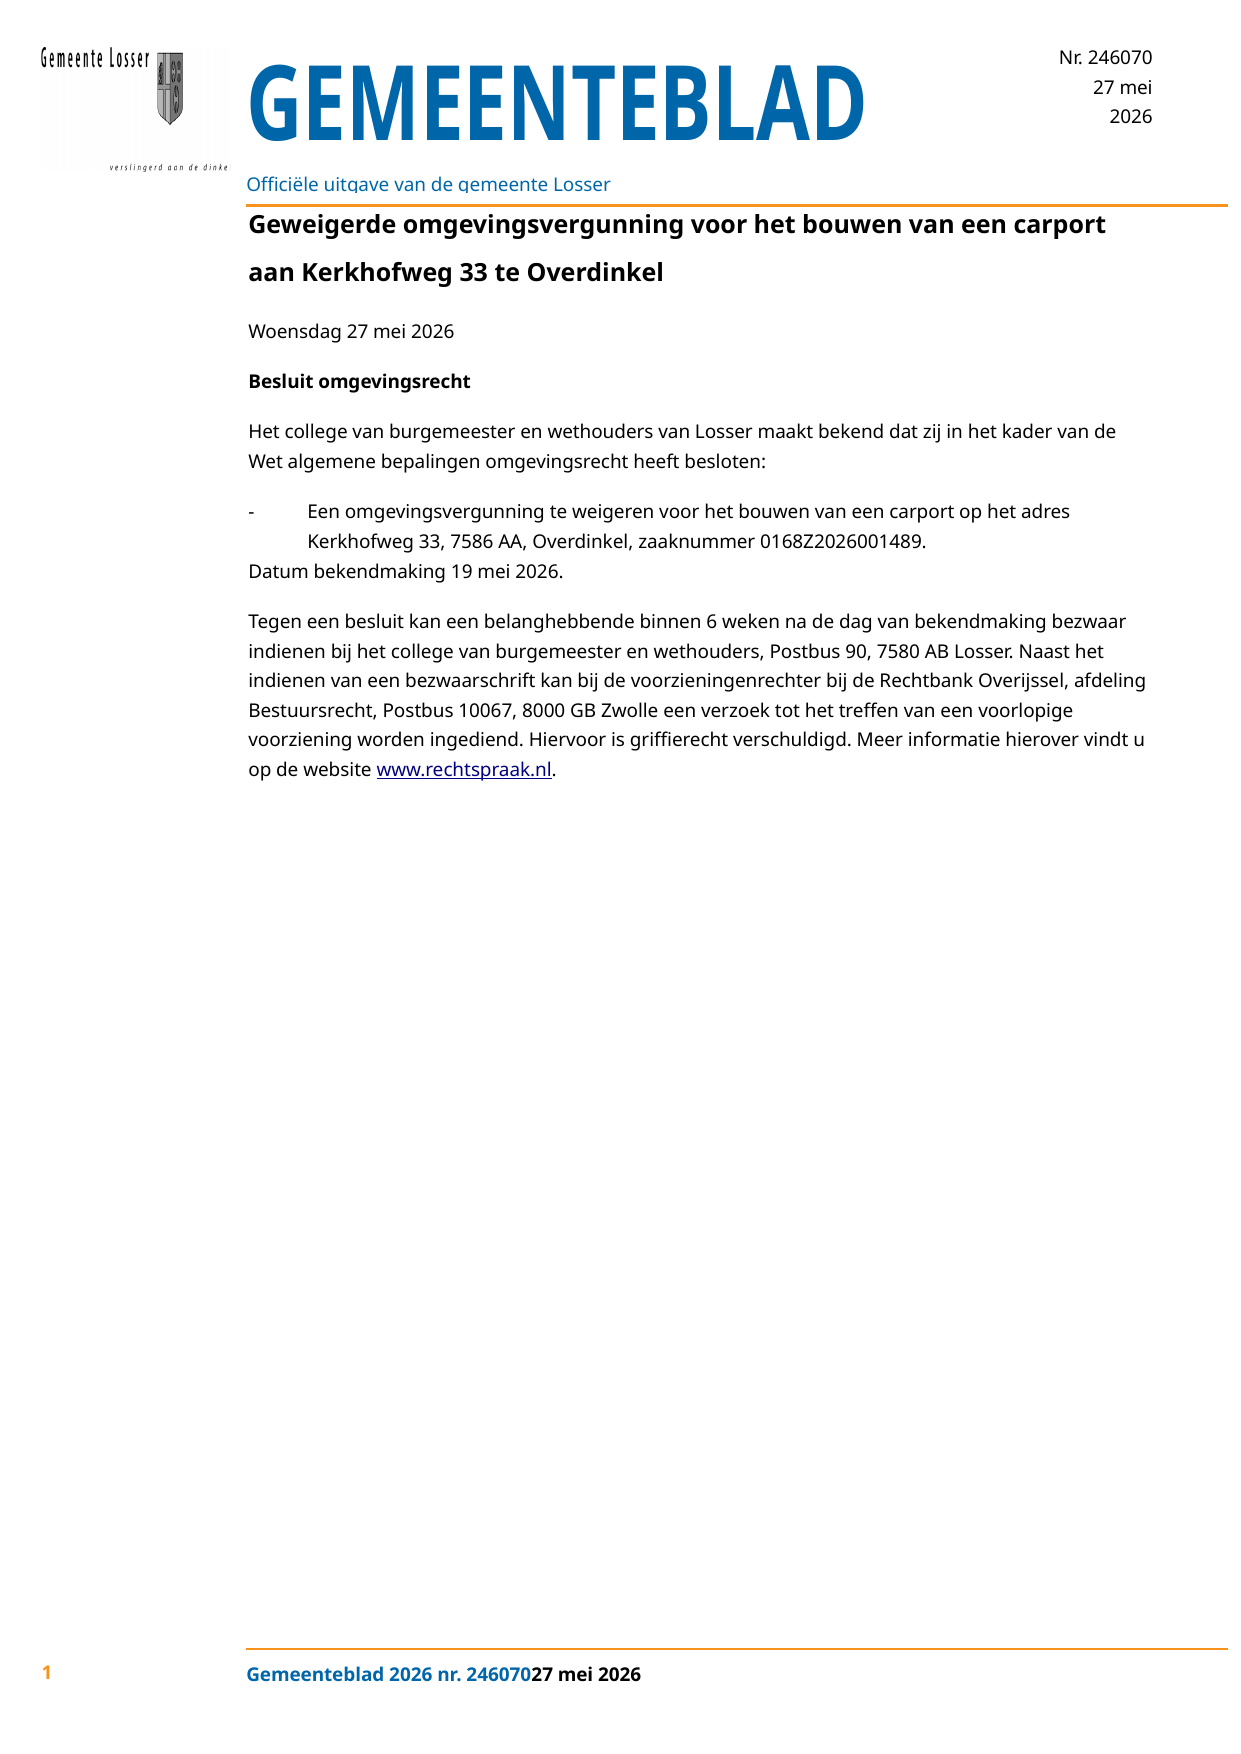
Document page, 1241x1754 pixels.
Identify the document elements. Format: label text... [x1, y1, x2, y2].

list Een omgevingsvergunning te weigeren voor het bouwen van een carport op het adres Kerkhofweg 33, 7586 AA, Overdinkel, zaaknummer 0168Z2026001489. [248, 499, 1152, 554]
text Datum bekendmaking 19 mei 2026. [248, 558, 1152, 584]
picture [41, 47, 231, 172]
text Het college van burgemeester en wethouders van Losser maakt bekend dat zij in het kader van de Wet algemene bepalingen omgevingsrecht heeft besloten: [248, 419, 1152, 474]
text Besluit omgevingsrecht [248, 368, 1152, 394]
text Tegen een besluit kan een belanghebbende binnen 6 weken na de dag van bekendmaking bezwaar indienen bij het college van burgemeester en wethouders, Postbus 90, 7580 AB Losser. Naast het indienen van een bezwaarschrift kan bij de voorzieningenrechter bij de Rechtbank Overijssel, afdeling Bestuursrecht, Postbus 10067, 8000 GB Zwolle een verzoek tot het treffen van een voorlopige voorziening worden ingediend. Hiervoor is griffierecht verschuldigd. Meer informatie hierover vindt u op de website www.rechtspraak.nl. [248, 608, 1152, 782]
text Woensdag 27 mei 2026 [248, 318, 1152, 344]
text Geweigerde omgevingsvergunning voor het bouwen van een carport aan Kerkhofweg 33 te Overdinkel [248, 207, 1152, 288]
